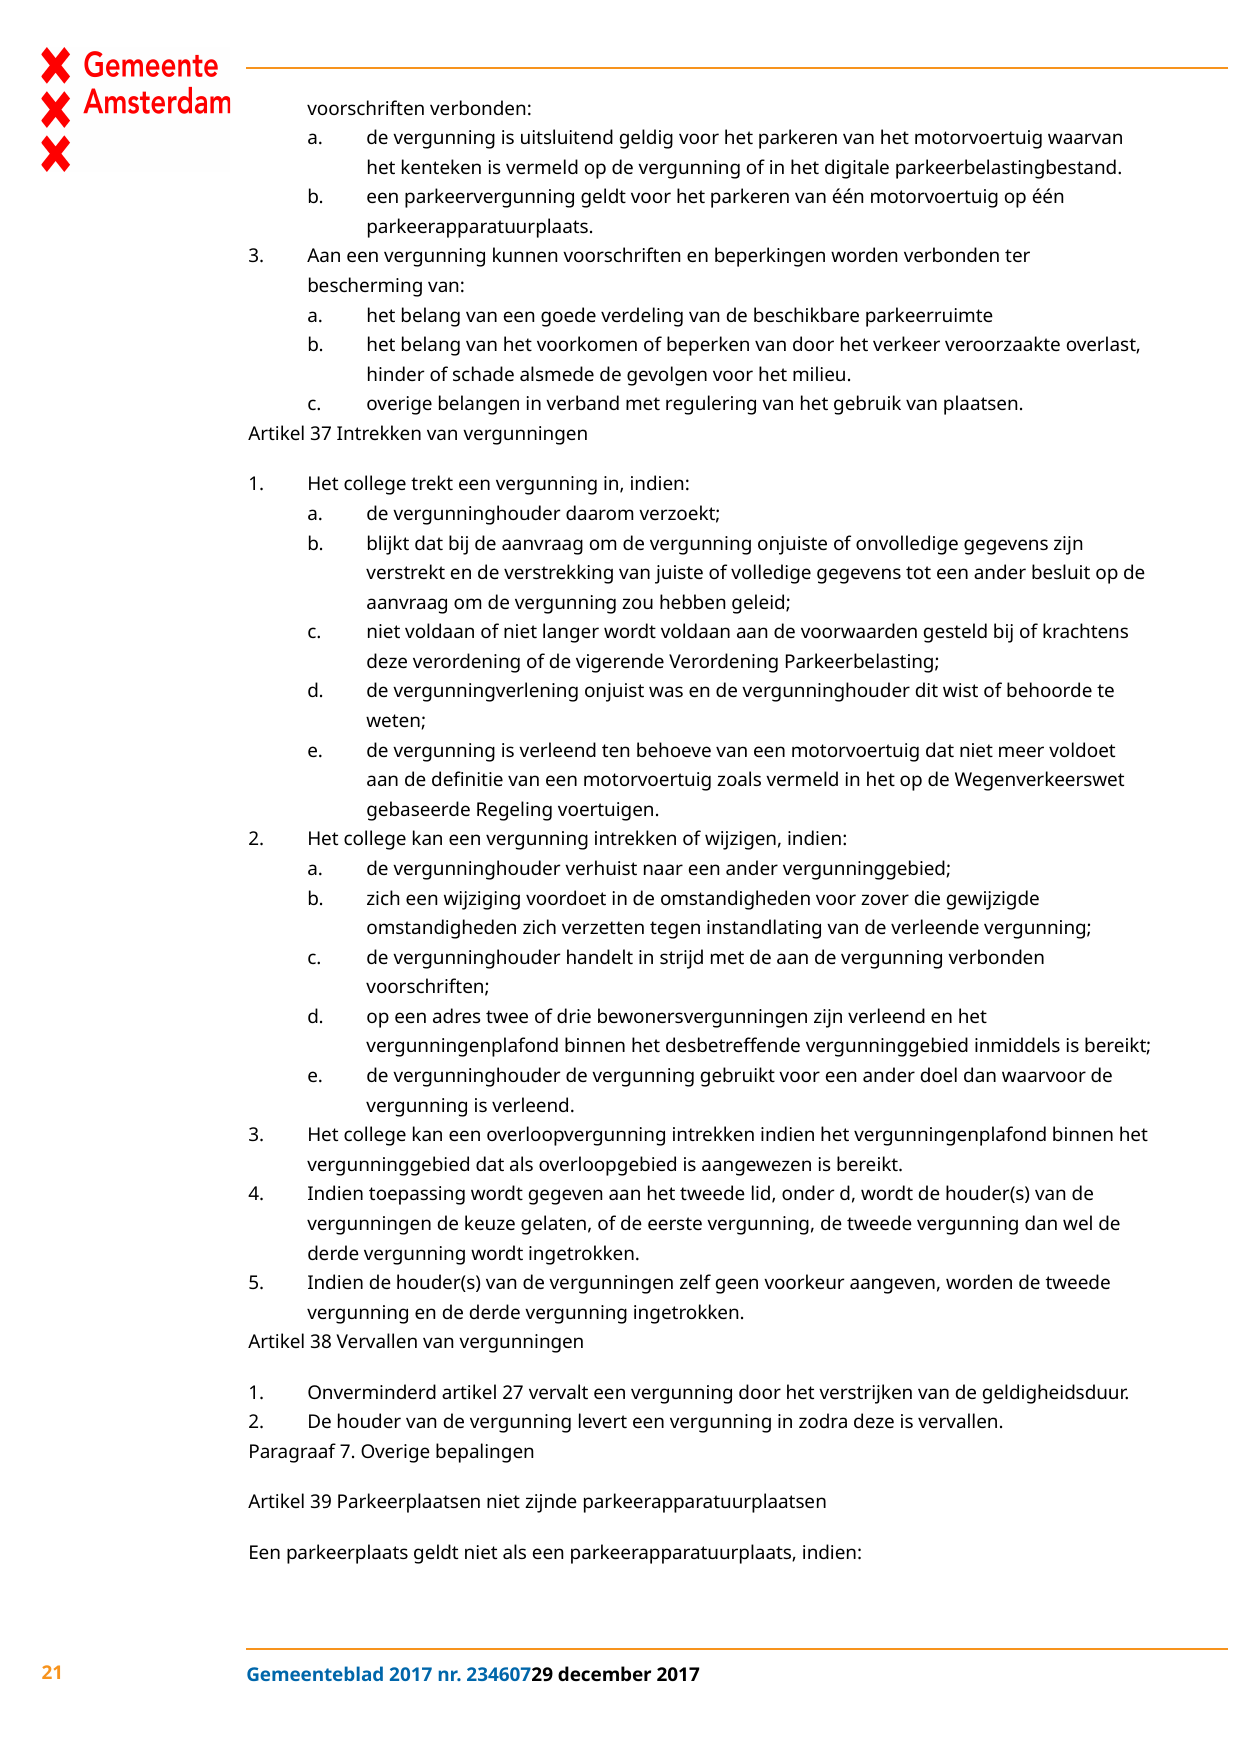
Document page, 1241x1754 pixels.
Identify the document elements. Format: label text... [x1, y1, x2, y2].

list zich een wijziging voordoet in de omstandigheden voor zover die gewijzigde omstandigheden zich verzetten tegen instandlating van de verleende vergunning; [307, 885, 1152, 940]
list het belang van het voorkomen of beperken van door het verkeer veroorzaakte overlast, hinder of schade alsmede de gevolgen voor het milieu. [307, 331, 1152, 387]
list Indien toepassing wordt gegeven aan het tweede lid, onder d, wordt de houder(s) van de vergunningen de keuze gelaten, of de eerste vergunning, de tweede vergunning dan wel de derde vergunning wordt ingetrokken. [248, 1181, 1152, 1266]
list de vergunninghouder de vergunning gebruikt voor een ander doel dan waarvoor de vergunning is verleend. [307, 1062, 1152, 1118]
list Het college kan een overloopvergunning intrekken indien het vergunningenplafond binnen het vergunninggebied dat als overloopgebied is aangewezen is bereikt. [248, 1121, 1152, 1177]
list de vergunningverlening onjuist was en de vergunninghouder dit wist of behoorde te weten; [307, 678, 1152, 733]
list de vergunninghouder handelt in strijd met de aan de vergunning verbonden voorschriften; [307, 944, 1152, 999]
list de vergunninghouder daarom verzoekt; [307, 500, 1152, 526]
list de vergunninghouder verhuist naar een ander vergunninggebied; [307, 855, 1152, 881]
list voorschriften verbonden: [248, 95, 1152, 121]
text Artikel 39 Parkeerplaatsen niet zijnde parkeerapparatuurplaatsen [248, 1488, 1152, 1514]
list Het college kan een vergunning intrekken of wijzigen, indien: [248, 826, 1152, 851]
list het belang van een goede verdeling van de beschikbare parkeerruimte [307, 302, 1152, 328]
list niet voldaan of niet langer wordt voldaan aan de voorwaarden gesteld bij of krachtens deze verordening of de vigerende Verordening Parkeerbelasting; [307, 618, 1152, 674]
text Een parkeerplaats geldt niet als een parkeerapparatuurplaats, indien: [248, 1539, 1152, 1565]
list Het college trekt een vergunning in, indien: [248, 471, 1152, 496]
list de vergunning is uitsluitend geldig voor het parkeren van het motorvoertuig waarvan het kenteken is vermeld op de vergunning of in het digitale parkeerbelastingbestand. [307, 124, 1152, 180]
text Artikel 38 Vervallen van vergunningen [248, 1328, 1152, 1354]
text Artikel 37 Intrekken van vergunningen [248, 420, 1152, 446]
list Onverminderd artikel 27 vervalt een vergunning door het verstrijken van de geldigheidsduur. [248, 1379, 1152, 1405]
list blijkt dat bij de aanvraag om de vergunning onjuiste of onvolledige gegevens zijn verstrekt en de verstrekking van juiste of volledige gegevens tot een ander besluit op de aanvraag om de vergunning zou hebben geleid; [307, 530, 1152, 615]
list op een adres twee of drie bewonersvergunningen zijn verleend en het vergunningenplafond binnen het desbetreffende vergunninggebied inmiddels is bereikt; [307, 1003, 1152, 1058]
list Aan een vergunning kunnen voorschriften en beperkingen worden verbonden ter bescherming van: [248, 243, 1152, 298]
list de vergunning is verleend ten behoeve van een motorvoertuig dat niet meer voldoet aan de definitie van een motorvoertuig zoals vermeld in het op de Wegenverkeerswet gebaseerde Regeling voertuigen. [307, 737, 1152, 822]
list Indien de houder(s) van de vergunningen zelf geen voorkeur aangeven, worden de tweede vergunning en de derde vergunning ingetrokken. [248, 1269, 1152, 1325]
text Paragraaf 7. Overige bepalingen [248, 1438, 1152, 1464]
list De houder van de vergunning levert een vergunning in zodra deze is vervallen. [248, 1408, 1152, 1434]
list overige belangen in verband met regulering van het gebruik van plaatsen. [307, 391, 1152, 416]
list een parkeervergunning geldt voor het parkeren van één motorvoertuig op één parkeerapparatuurplaats. [307, 183, 1152, 239]
picture [41, 47, 231, 172]
